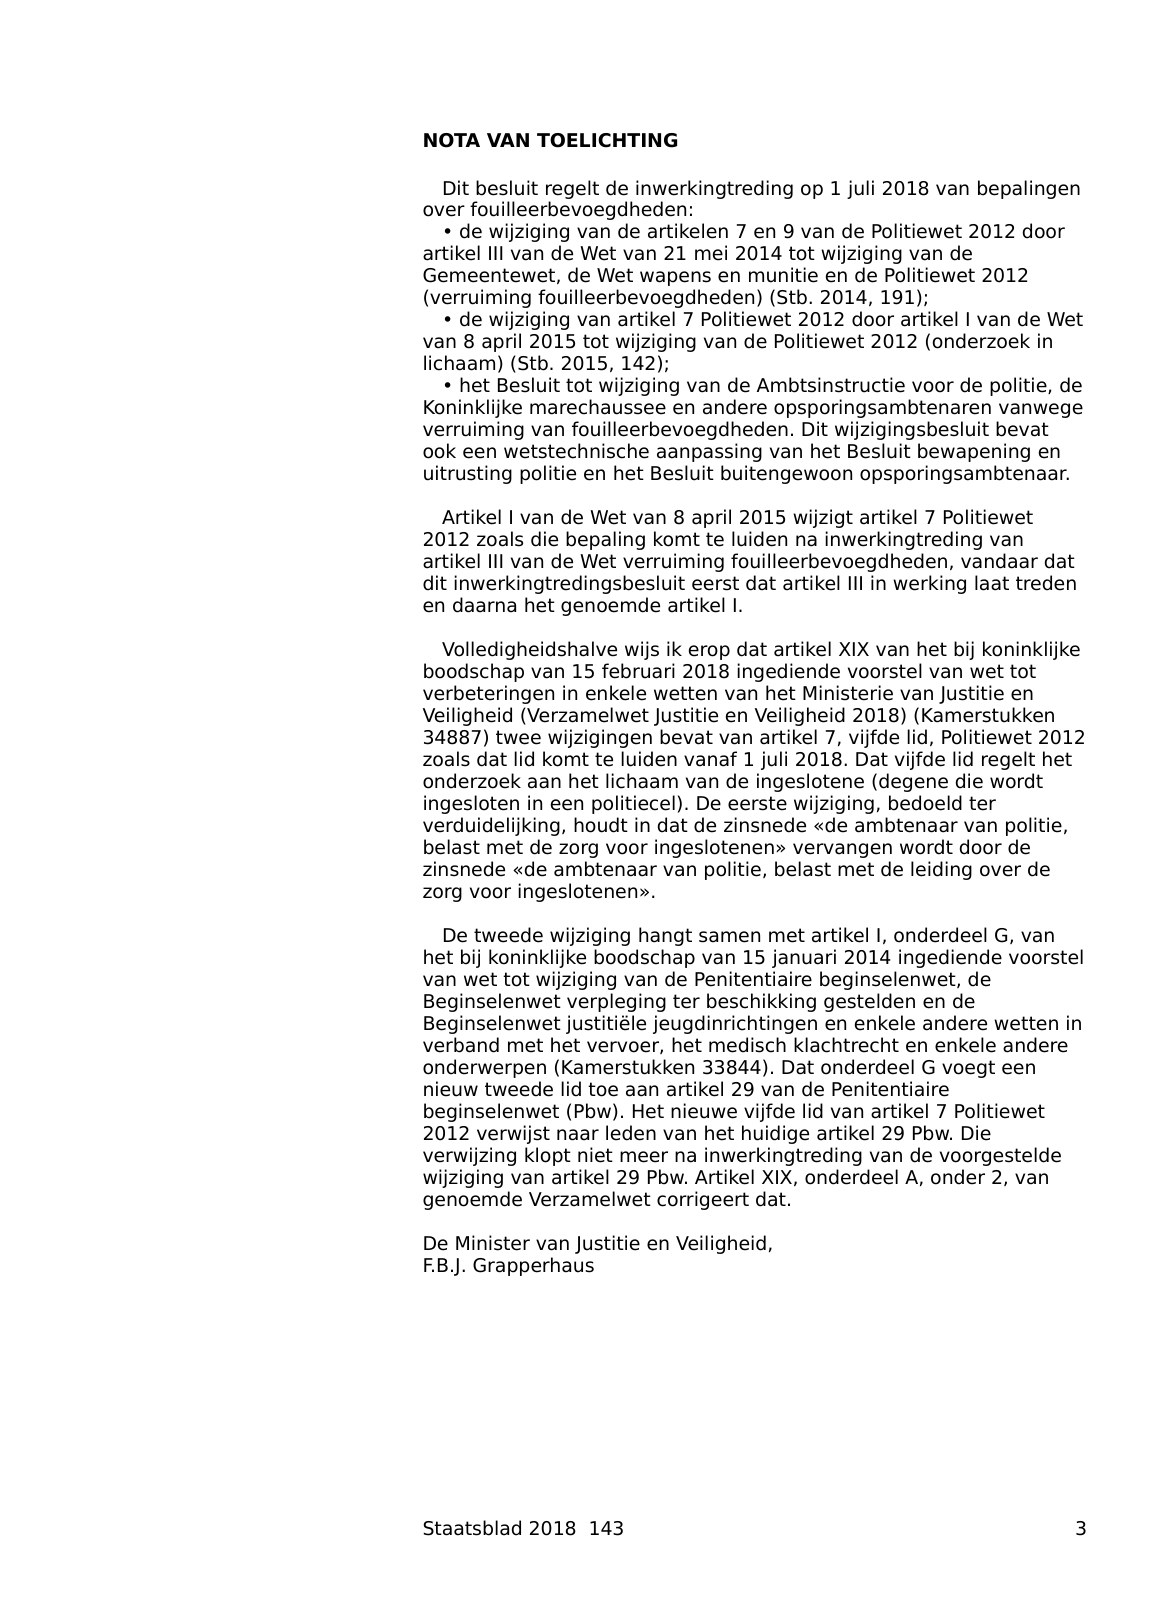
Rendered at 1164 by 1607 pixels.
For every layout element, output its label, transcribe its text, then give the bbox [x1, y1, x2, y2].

text De Minister van Justitie en Veiligheid, F.B.J. Grapperhaus [422, 1233, 1087, 1277]
text Volledigheidshalve wijs ik erop dat artikel XIX van het bij koninklijke boodschap van 15 februari 2018 ingediende voorstel van wet tot verbeteringen in enkele wetten van het Ministerie van Justitie en Veiligheid (Verzamelwet Justitie en Veiligheid 2018) (Kamerstukken 34887) twee wijzigingen bevat van artikel 7, vijfde lid, Politiewet 2012 zoals dat lid komt te luiden vanaf 1 juli 2018. Dat vijfde lid regelt het onderzoek aan het lichaam van de ingeslotene (degene die wordt ingesloten in een politiecel). De eerste wijziging, bedoeld ter verduidelijking, houdt in dat de zinsnede «de ambtenaar van politie, belast met de zorg voor ingeslotenen» vervangen wordt door de zinsnede «de ambtenaar van politie, belast met de leiding over de zorg voor ingeslotenen». [422, 639, 1087, 903]
text Artikel I van de Wet van 8 april 2015 wijzigt artikel 7 Politiewet 2012 zoals die bepaling komt te luiden na inwerkingtreding van artikel III van de Wet verruiming fouilleerbevoegdheden, vandaar dat dit inwerkingtredingsbesluit eerst dat artikel III in werking laat treden en daarna het genoemde artikel I. [422, 507, 1087, 617]
text • de wijziging van de artikelen 7 en 9 van de Politiewet 2012 door artikel III van de Wet van 21 mei 2014 tot wijziging van de Gemeentewet, de Wet wapens en munitie en de Politiewet 2012 (verruiming fouilleerbevoegdheden) (Stb. 2014, 191); [422, 221, 1087, 309]
text De tweede wijziging hangt samen met artikel I, onderdeel G, van het bij koninklijke boodschap van 15 januari 2014 ingediende voorstel van wet tot wijziging van de Penitentiaire beginselenwet, de Beginselenwet verpleging ter beschikking gestelden en de Beginselenwet justitiële jeugdinrichtingen en enkele andere wetten in verband met het vervoer, het medisch klachtrecht en enkele andere onderwerpen (Kamerstukken 33844). Dat onderdeel G voegt een nieuw tweede lid toe aan artikel 29 van de Penitentiaire beginselenwet (Pbw). Het nieuwe vijfde lid van artikel 7 Politiewet 2012 verwijst naar leden van het huidige artikel 29 Pbw. Die verwijzing klopt niet meer na inwerkingtreding van de voorgestelde wijziging van artikel 29 Pbw. Artikel XIX, onderdeel A, onder 2, van genoemde Verzamelwet corrigeert dat. [422, 925, 1087, 1211]
text Dit besluit regelt de inwerkingtreding op 1 juli 2018 van bepalingen over fouilleerbevoegdheden: [422, 177, 1087, 221]
text • de wijziging van artikel 7 Politiewet 2012 door artikel I van de Wet van 8 april 2015 tot wijziging van de Politiewet 2012 (onderzoek in lichaam) (Stb. 2015, 142); [422, 309, 1087, 375]
text • het Besluit tot wijziging van de Ambtsinstructie voor de politie, de Koninklijke marechaussee en andere opsporingsambtenaren vanwege verruiming van fouilleerbevoegdheden. Dit wijzigingsbesluit bevat ook een wetstechnische aanpassing van het Besluit bewapening en uitrusting politie en het Besluit buitengewoon opsporingsambtenaar. [422, 375, 1087, 485]
subtitle NOTA VAN TOELICHTING [422, 130, 1087, 152]
